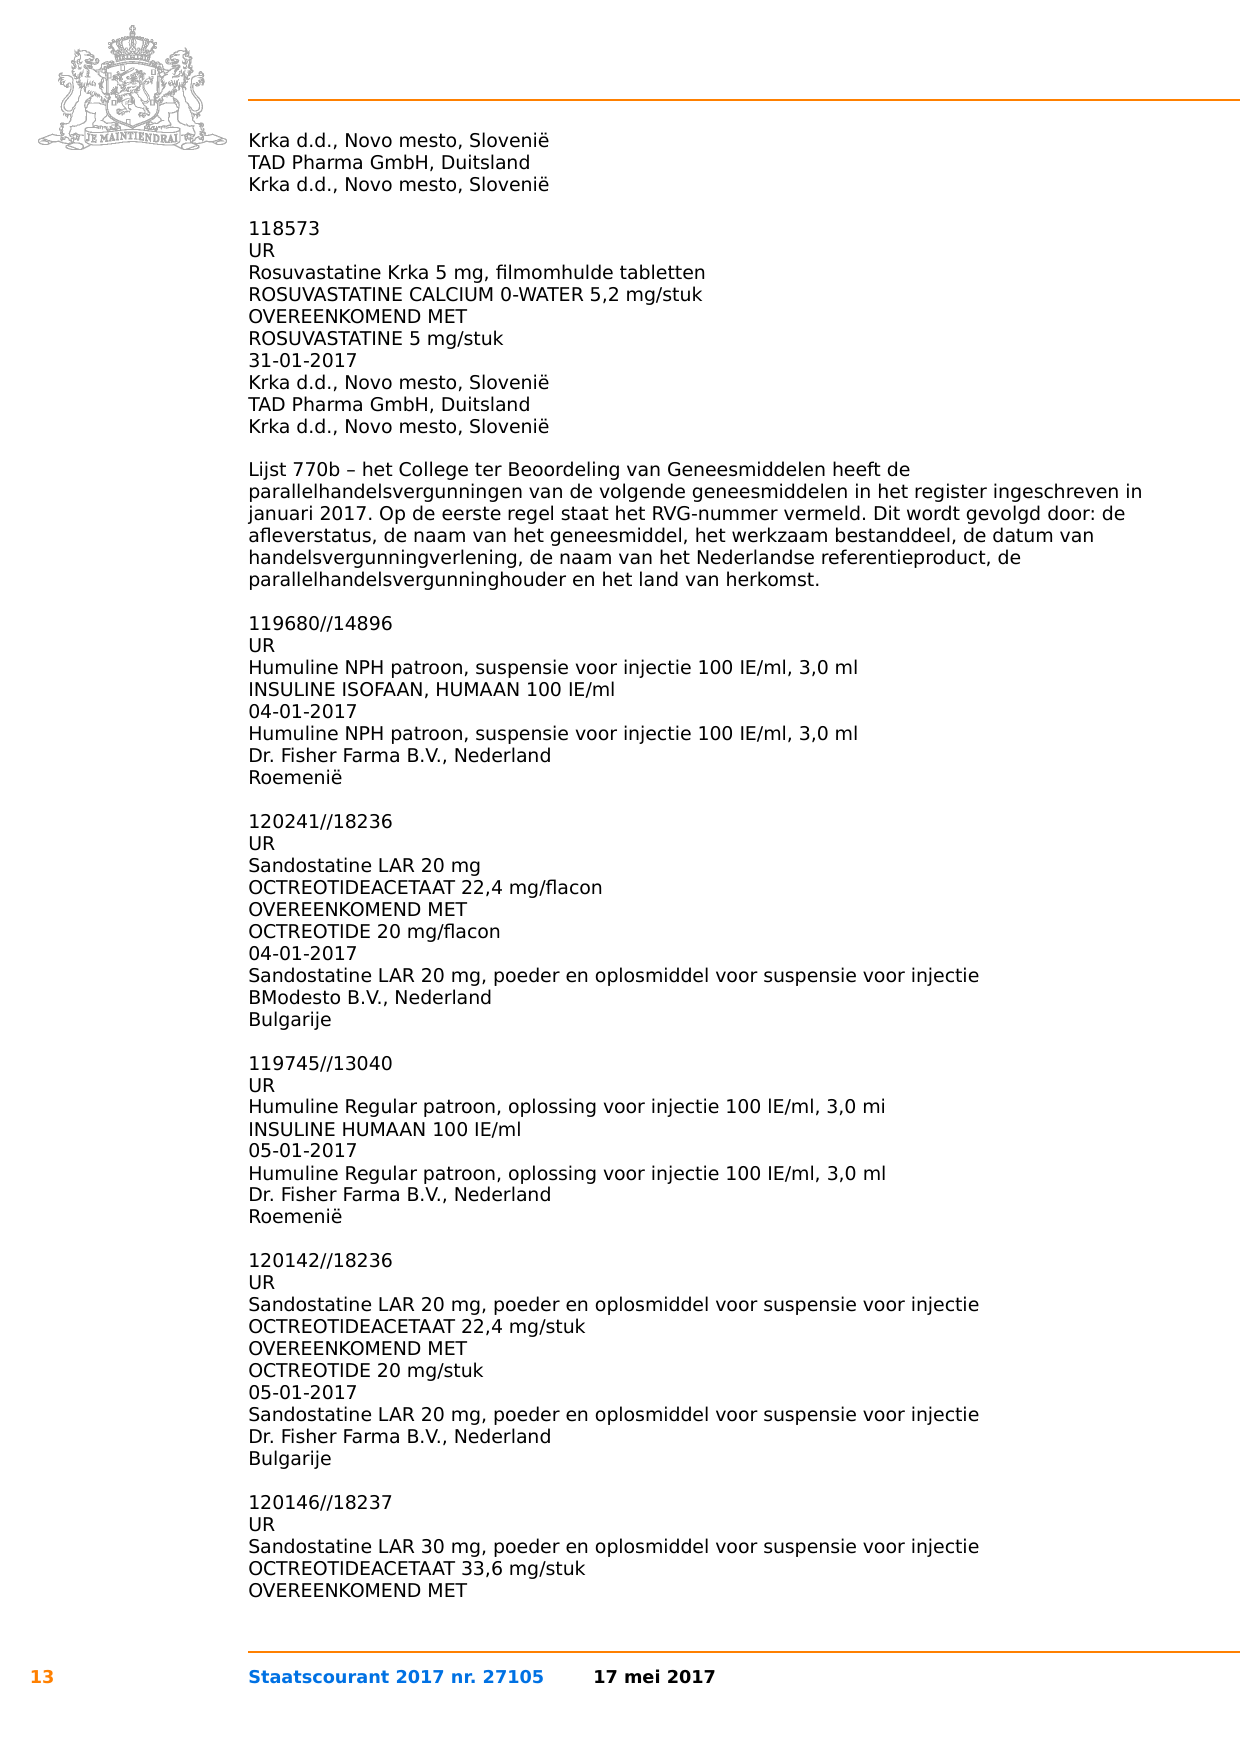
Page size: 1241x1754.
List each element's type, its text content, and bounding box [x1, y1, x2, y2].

text Lijst 770b – het College ter Beoordeling van Geneesmiddelen heeft de parallelhandelsvergunningen van de volgende geneesmiddelen in het register ingeschreven in januari 2017. Op de eerste regel staat het RVG-nummer vermeld. Dit wordt gevolgd door: de afleverstatus, de naam van het geneesmiddel, het werkzaam bestanddeel, de datum van handelsvergunningverlening, de naam van het Nederlandse referentieproduct, de parallelhandelsvergunninghouder en het land van herkomst. [248, 459, 1163, 591]
text Humuline Regular patroon, oplossing voor injectie 100 lE/ml, 3,0 mi [248, 1096, 1163, 1118]
text OVEREENKOMEND MET [248, 899, 1163, 921]
text Rosuvastatine Krka 5 mg, filmomhulde tabletten [248, 262, 1163, 284]
text OVEREENKOMEND MET [248, 1338, 1163, 1360]
text Bulgarije [248, 1009, 1163, 1031]
text UR [248, 1074, 1163, 1096]
text 119680//14896 [248, 613, 1163, 635]
text TAD Pharma GmbH, Duitsland [248, 393, 1163, 416]
text Sandostatine LAR 20 mg, poeder en oplosmiddel voor suspensie voor injectie [248, 965, 1163, 987]
text ROSUVASTATINE CALCIUM 0-WATER 5,2 mg/stuk [248, 284, 1163, 306]
text Sandostatine LAR 20 mg, poeder en oplosmiddel voor suspensie voor injectie [248, 1404, 1163, 1426]
text 05-01-2017 [248, 1140, 1163, 1162]
text UR [248, 1272, 1163, 1294]
text BModesto B.V., Nederland [248, 987, 1163, 1009]
text Krka d.d., Novo mesto, Slovenië [248, 130, 1163, 152]
text 04-01-2017 [248, 701, 1163, 723]
picture [38, 25, 227, 150]
text OCTREOTIDE 20 mg/stuk [248, 1360, 1163, 1382]
text TAD Pharma GmbH, Duitsland [248, 152, 1163, 174]
text Dr. Fisher Farma B.V., Nederland [248, 745, 1163, 767]
text OCTREOTIDEACETAAT 22,4 mg/stuk [248, 1316, 1163, 1338]
text INSULINE ISOFAAN, HUMAAN 100 IE/ml [248, 679, 1163, 701]
text OCTREOTIDEACETAAT 33,6 mg/stuk [248, 1558, 1163, 1580]
text 05-01-2017 [248, 1382, 1163, 1404]
text OVEREENKOMEND MET [248, 306, 1163, 328]
text OCTREOTIDE 20 mg/flacon [248, 921, 1163, 943]
text UR [248, 833, 1163, 855]
text 120241//18236 [248, 811, 1163, 833]
text UR [248, 1514, 1163, 1536]
text Sandostatine LAR 20 mg, poeder en oplosmiddel voor suspensie voor injectie [248, 1294, 1163, 1316]
text Humuline Regular patroon, oplossing voor injectie 100 IE/ml, 3,0 ml [248, 1162, 1163, 1184]
text Krka d.d., Novo mesto, Slovenië [248, 372, 1163, 393]
text OCTREOTIDEACETAAT 22,4 mg/flacon [248, 877, 1163, 899]
text 118573 [248, 218, 1163, 240]
text Humuline NPH patroon, suspensie voor injectie 100 IE/ml, 3,0 ml [248, 657, 1163, 679]
text Humuline NPH patroon, suspensie voor injectie 100 IE/ml, 3,0 ml [248, 723, 1163, 745]
text ROSUVASTATINE 5 mg/stuk [248, 328, 1163, 349]
text Dr. Fisher Farma B.V., Nederland [248, 1426, 1163, 1448]
text UR [248, 635, 1163, 657]
text 04-01-2017 [248, 943, 1163, 965]
text OVEREENKOMEND MET [248, 1580, 1163, 1602]
text 120142//18236 [248, 1250, 1163, 1272]
text Sandostatine LAR 30 mg, poeder en oplosmiddel voor suspensie voor injectie [248, 1536, 1163, 1558]
text 31-01-2017 [248, 349, 1163, 372]
text Krka d.d., Novo mesto, Slovenië [248, 174, 1163, 196]
text Sandostatine LAR 20 mg [248, 855, 1163, 877]
text Roemenië [248, 767, 1163, 789]
text Roemenië [248, 1206, 1163, 1228]
text Dr. Fisher Farma B.V., Nederland [248, 1184, 1163, 1206]
text 120146//18237 [248, 1492, 1163, 1514]
text UR [248, 240, 1163, 262]
text INSULINE HUMAAN 100 IE/ml [248, 1118, 1163, 1140]
text Bulgarije [248, 1448, 1163, 1470]
text 119745//13040 [248, 1052, 1163, 1074]
text Krka d.d., Novo mesto, Slovenië [248, 416, 1163, 437]
